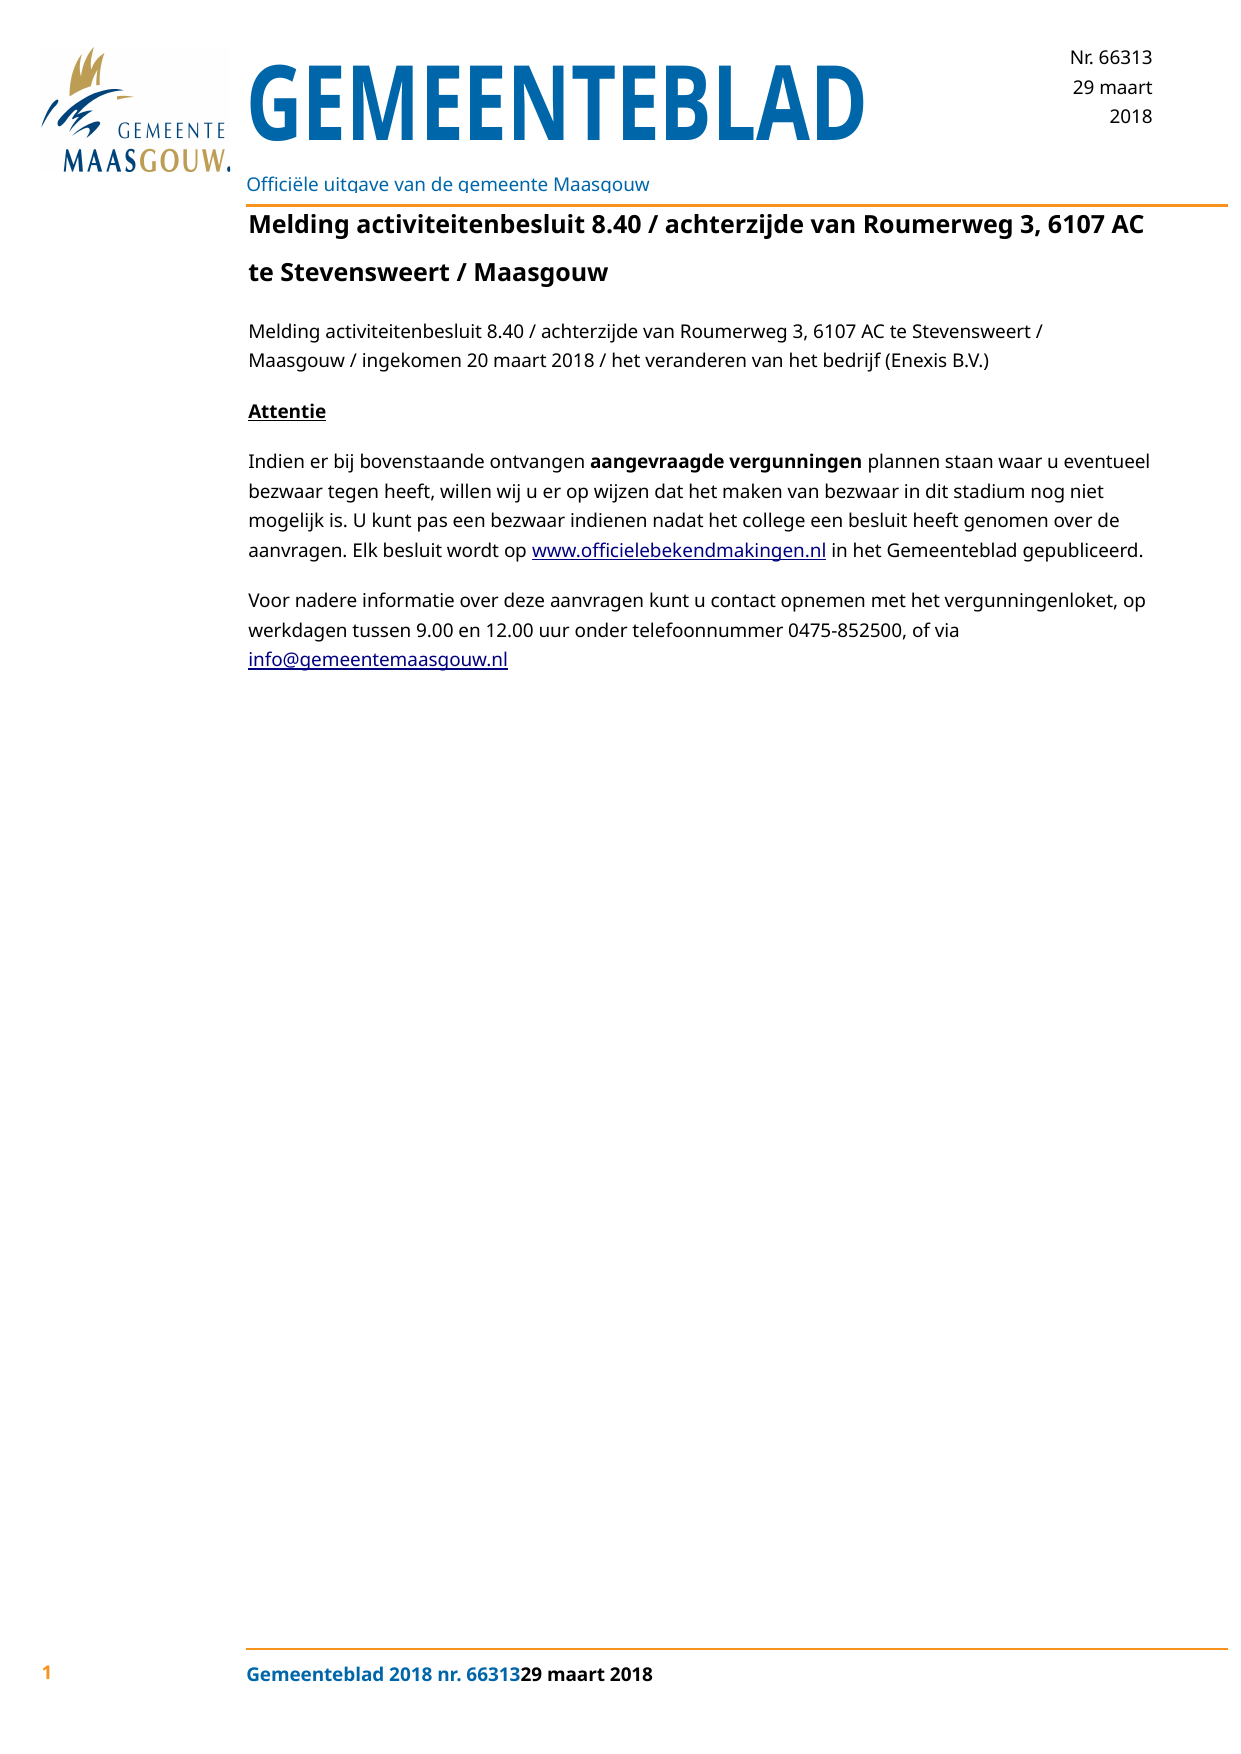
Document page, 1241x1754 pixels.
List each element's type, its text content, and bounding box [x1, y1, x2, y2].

text Voor nadere informatie over deze aanvragen kunt u contact opnemen met het vergunningenloket, op werkdagen tussen 9.00 en 12.00 uur onder telefoonnummer 0475-852500, of via info@gemeentemaasgouw.nl [248, 587, 1152, 672]
text Melding activiteitenbesluit 8.40 / achterzijde van Roumerweg 3, 6107 AC te Stevensweert / Maasgouw [248, 207, 1152, 288]
text Melding activiteitenbesluit 8.40 / achterzijde van Roumerweg 3, 6107 AC te Stevensweert / Maasgouw / ingekomen 20 maart 2018 / het veranderen van het bedrijf (Enexis B.V.) [248, 318, 1152, 373]
text Attentie [248, 398, 1152, 424]
picture [41, 47, 231, 172]
text Indien er bij bovenstaande ontvangen aangevraagde vergunningen plannen staan waar u eventueel bezwaar tegen heeft, willen wij u er op wijzen dat het maken van bezwaar in dit stadium nog niet mogelijk is. U kunt pas een bezwaar indienen nadat het college een besluit heeft genomen over de aanvragen. Elk besluit wordt op www.officielebekendmakingen.nl in het Gemeenteblad gepubliceerd. [248, 448, 1152, 563]
